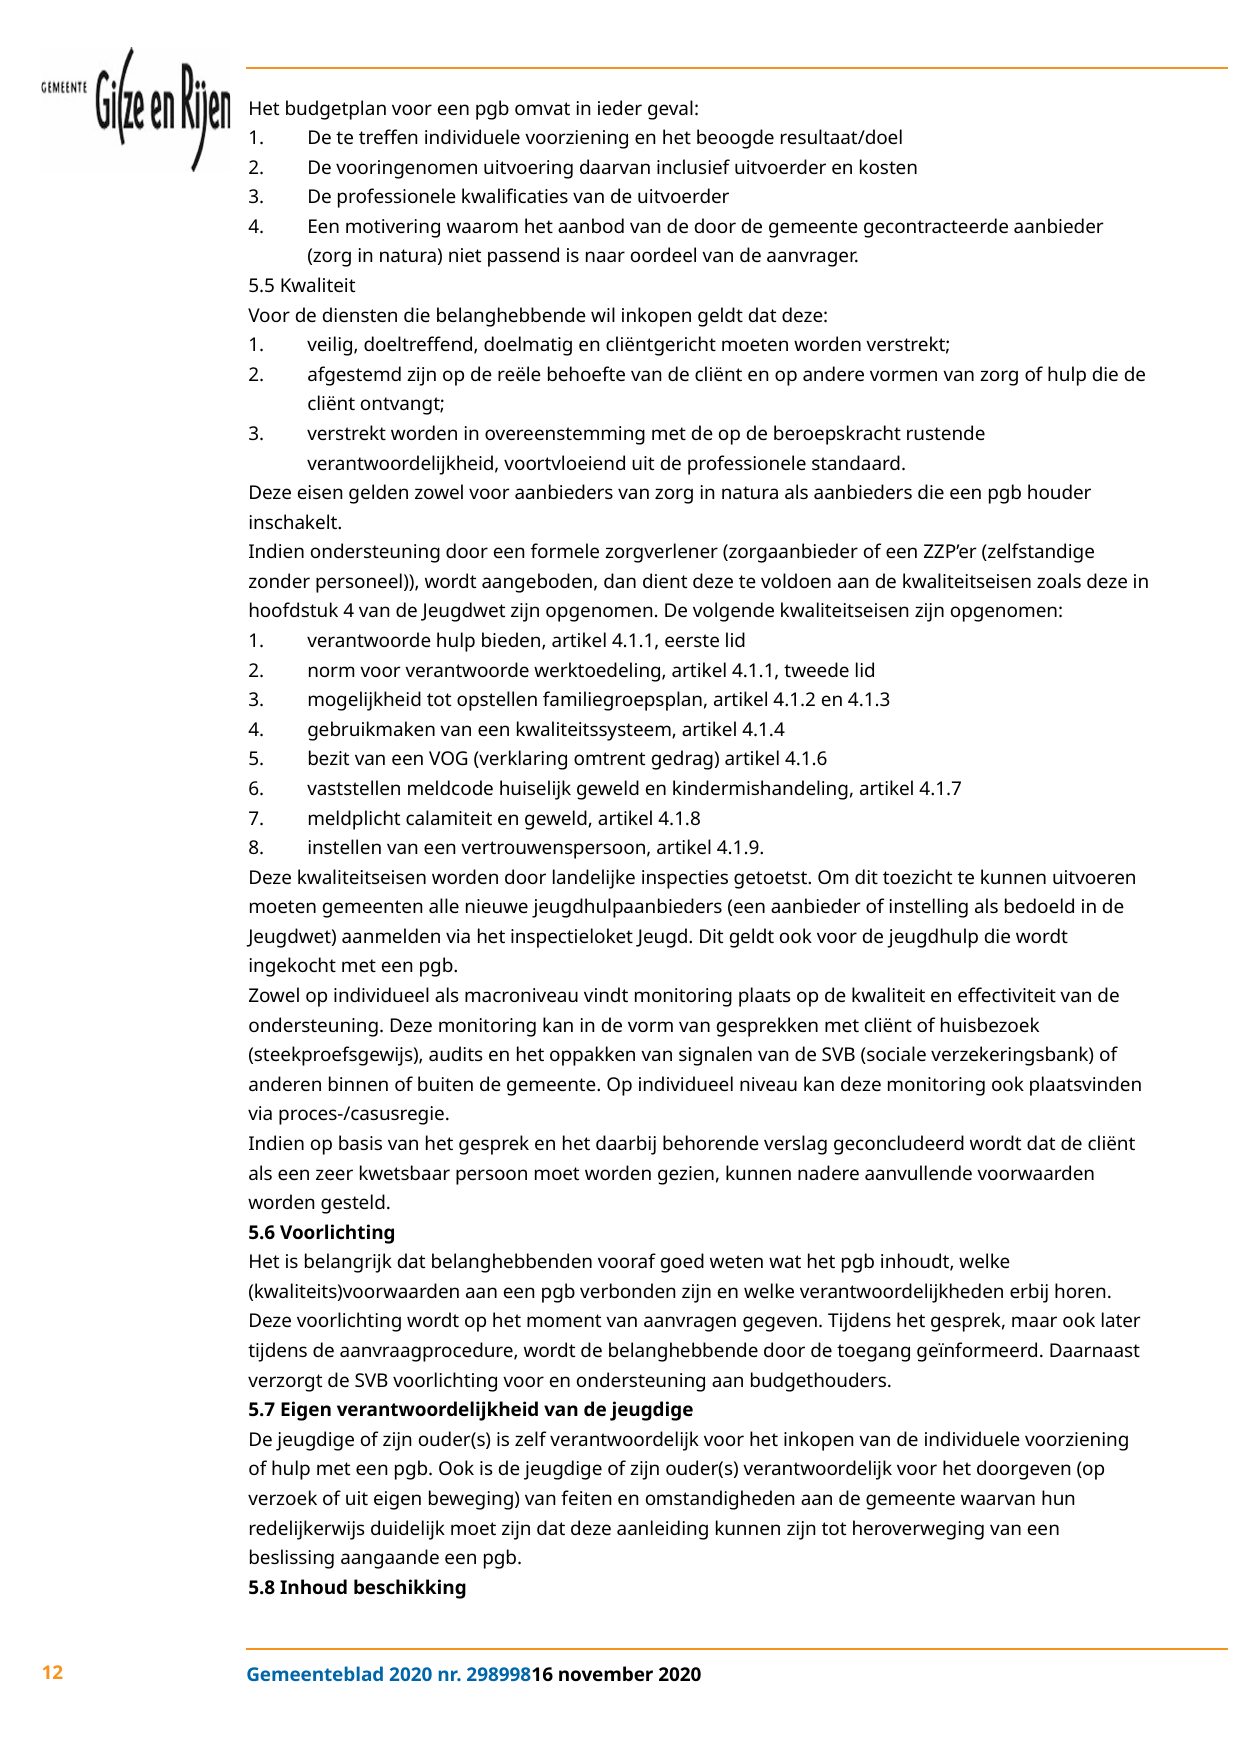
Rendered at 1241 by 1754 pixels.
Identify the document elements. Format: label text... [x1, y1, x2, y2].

text 5.7 Eigen verantwoordelijkheid van de jeugdige [248, 1396, 1152, 1422]
text Zowel op individueel als macroniveau vindt monitoring plaats op de kwaliteit en effectiviteit van de ondersteuning. Deze monitoring kan in de vorm van gesprekken met cliënt of huisbezoek (steekproefsgewijs), audits en het oppakken van signalen van de SVB (sociale verzekeringsbank) of anderen binnen of buiten de gemeente. Op individueel niveau kan deze monitoring ook plaatsvinden via proces-/casusregie. [248, 982, 1152, 1126]
list verantwoorde hulp bieden, artikel 4.1.1, eerste lid [248, 627, 1152, 653]
text Voor de diensten die belanghebbende wil inkopen geldt dat deze: [248, 302, 1152, 328]
text Deze kwaliteitseisen worden door landelijke inspecties getoetst. Om dit toezicht te kunnen uitvoeren moeten gemeenten alle nieuwe jeugdhulpaanbieders (een aanbieder of instelling als bedoeld in de Jeugdwet) aanmelden via het inspectieloket Jeugd. Dit geldt ook voor de jeugdhulp die wordt ingekocht met een pgb. [248, 864, 1152, 978]
list gebruikmaken van een kwaliteitssysteem, artikel 4.1.4 [248, 716, 1152, 742]
list meldplicht calamiteit en geweld, artikel 4.1.8 [248, 805, 1152, 831]
text 5.6 Voorlichting [248, 1219, 1152, 1245]
list vaststellen meldcode huiselijk geweld en kindermishandeling, artikel 4.1.7 [248, 775, 1152, 801]
text Indien op basis van het gesprek en het daarbij behorende verslag geconcludeerd wordt dat de cliënt als een zeer kwetsbaar persoon moet worden gezien, kunnen nadere aanvullende voorwaarden worden gesteld. [248, 1130, 1152, 1215]
text Het is belangrijk dat belanghebbenden vooraf goed weten wat het pgb inhoudt, welke (kwaliteits)voorwaarden aan een pgb verbonden zijn en welke verantwoordelijkheden erbij horen. Deze voorlichting wordt op het moment van aanvragen gegeven. Tijdens het gesprek, maar ook later tijdens de aanvraagprocedure, wordt de belanghebbende door de toegang geïnformeerd. Daarnaast verzorgt de SVB voorlichting voor en ondersteuning aan budgethouders. [248, 1248, 1152, 1393]
list bezit van een VOG (verklaring omtrent gedrag) artikel 4.1.6 [248, 746, 1152, 771]
text Indien ondersteuning door een formele zorgverlener (zorgaanbieder of een ZZP’er (zelfstandige zonder personeel)), wordt aangeboden, dan dient deze te voldoen aan de kwaliteitseisen zoals deze in hoofdstuk 4 van de Jeugdwet zijn opgenomen. De volgende kwaliteitseisen zijn opgenomen: [248, 538, 1152, 623]
text Het budgetplan voor een pgb omvat in ieder geval: [248, 95, 1152, 121]
text 5.5 Kwaliteit [248, 272, 1152, 298]
list verstrekt worden in overeenstemming met de op de beroepskracht rustende verantwoordelijkheid, voortvloeiend uit de professionele standaard. [248, 420, 1152, 476]
list De te treffen individuele voorziening en het beoogde resultaat/doel [248, 124, 1152, 150]
list mogelijkheid tot opstellen familiegroepsplan, artikel 4.1.2 en 4.1.3 [248, 686, 1152, 712]
picture [41, 47, 231, 172]
list De professionele kwalificaties van de uitvoerder [248, 183, 1152, 209]
list De vooringenomen uitvoering daarvan inclusief uitvoerder en kosten [248, 154, 1152, 180]
text 5.8 Inhoud beschikking [248, 1574, 1152, 1600]
list instellen van een vertrouwenspersoon, artikel 4.1.9. [248, 834, 1152, 860]
list afgestemd zijn op de reële behoefte van de cliënt en op andere vormen van zorg of hulp die de cliënt ontvangt; [248, 361, 1152, 416]
list Een motivering waarom het aanbod van de door de gemeente gecontracteerde aanbieder (zorg in natura) niet passend is naar oordeel van de aanvrager. [248, 213, 1152, 268]
text Deze eisen gelden zowel voor aanbieders van zorg in natura als aanbieders die een pgb houder inschakelt. [248, 479, 1152, 535]
text De jeugdige of zijn ouder(s) is zelf verantwoordelijk voor het inkopen van de individuele voorziening of hulp met een pgb. Ook is de jeugdige of zijn ouder(s) verantwoordelijk voor het doorgeven (op verzoek of uit eigen beweging) van feiten en omstandigheden aan de gemeente waarvan hun redelijkerwijs duidelijk moet zijn dat deze aanleiding kunnen zijn tot heroverweging van een beslissing aangaande een pgb. [248, 1426, 1152, 1570]
list norm voor verantwoorde werktoedeling, artikel 4.1.1, tweede lid [248, 657, 1152, 683]
list veilig, doeltreffend, doelmatig en cliëntgericht moeten worden verstrekt; [248, 331, 1152, 357]
